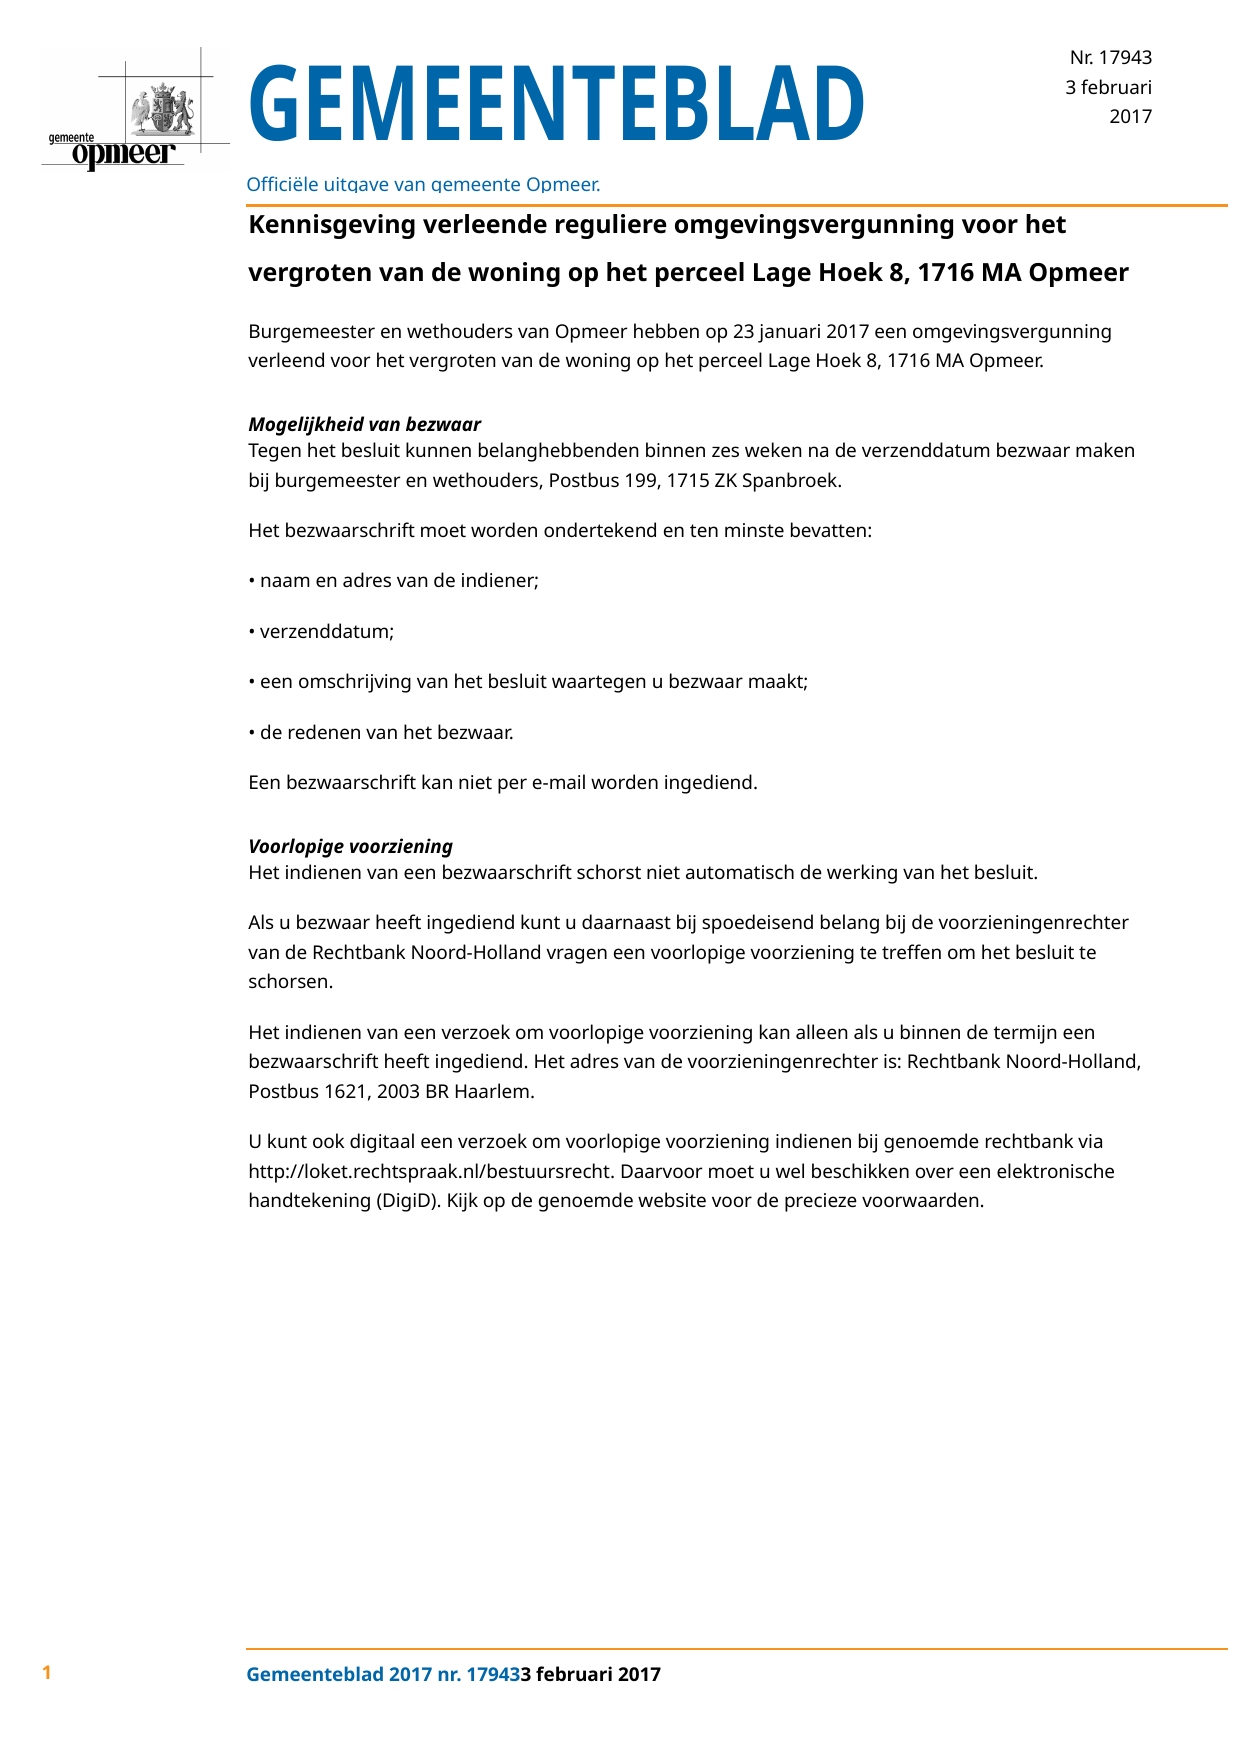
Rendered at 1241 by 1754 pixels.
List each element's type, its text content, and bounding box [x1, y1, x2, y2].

text Burgemeester en wethouders van Opmeer hebben op 23 januari 2017 een omgevingsvergunning verleend voor het vergroten van de woning op het perceel Lage Hoek 8, 1716 MA Opmeer. [248, 318, 1152, 373]
text U kunt ook digitaal een verzoek om voorlopige voorziening indienen bij genoemde rechtbank via http://loket.rechtspraak.nl/bestuursrecht. Daarvoor moet u wel beschikken over een elektronische handtekening (DigiD). Kijk op de genoemde website voor de precieze voorwaarden. [248, 1128, 1152, 1213]
text • naam en adres van de indiener; [248, 568, 1152, 593]
text • de redenen van het bezwaar. [248, 719, 1152, 744]
text Kennisgeving verleende reguliere omgevingsvergunning voor het vergroten van de woning op het perceel Lage Hoek 8, 1716 MA Opmeer [248, 207, 1152, 288]
text Voorlopige voorziening [248, 833, 1152, 859]
text • een omschrijving van het besluit waartegen u bezwaar maakt; [248, 668, 1152, 694]
text Een bezwaarschrift kan niet per e-mail worden ingediend. [248, 769, 1152, 795]
text • verzenddatum; [248, 618, 1152, 644]
text Het bezwaarschrift moet worden ondertekend en ten minste bevatten: [248, 517, 1152, 543]
text Tegen het besluit kunnen belanghebbenden binnen zes weken na de verzenddatum bezwaar maken bij burgemeester en wethouders, Postbus 199, 1715 ZK Spanbroek. [248, 437, 1152, 492]
picture [41, 47, 231, 172]
text Het indienen van een verzoek om voorlopige voorziening kan alleen als u binnen de termijn een bezwaarschrift heeft ingediend. Het adres van de voorzieningenrechter is: Rechtbank Noord-Holland, Postbus 1621, 2003 BR Haarlem. [248, 1019, 1152, 1104]
text Het indienen van een bezwaarschrift schorst niet automatisch de werking van het besluit. [248, 859, 1152, 885]
text Mogelijkheid van bezwaar [248, 411, 1152, 437]
text Als u bezwaar heeft ingediend kunt u daarnaast bij spoedeisend belang bij de voorzieningenrechter van de Rechtbank Noord-Holland vragen een voorlopige voorziening te treffen om het besluit te schorsen. [248, 909, 1152, 994]
